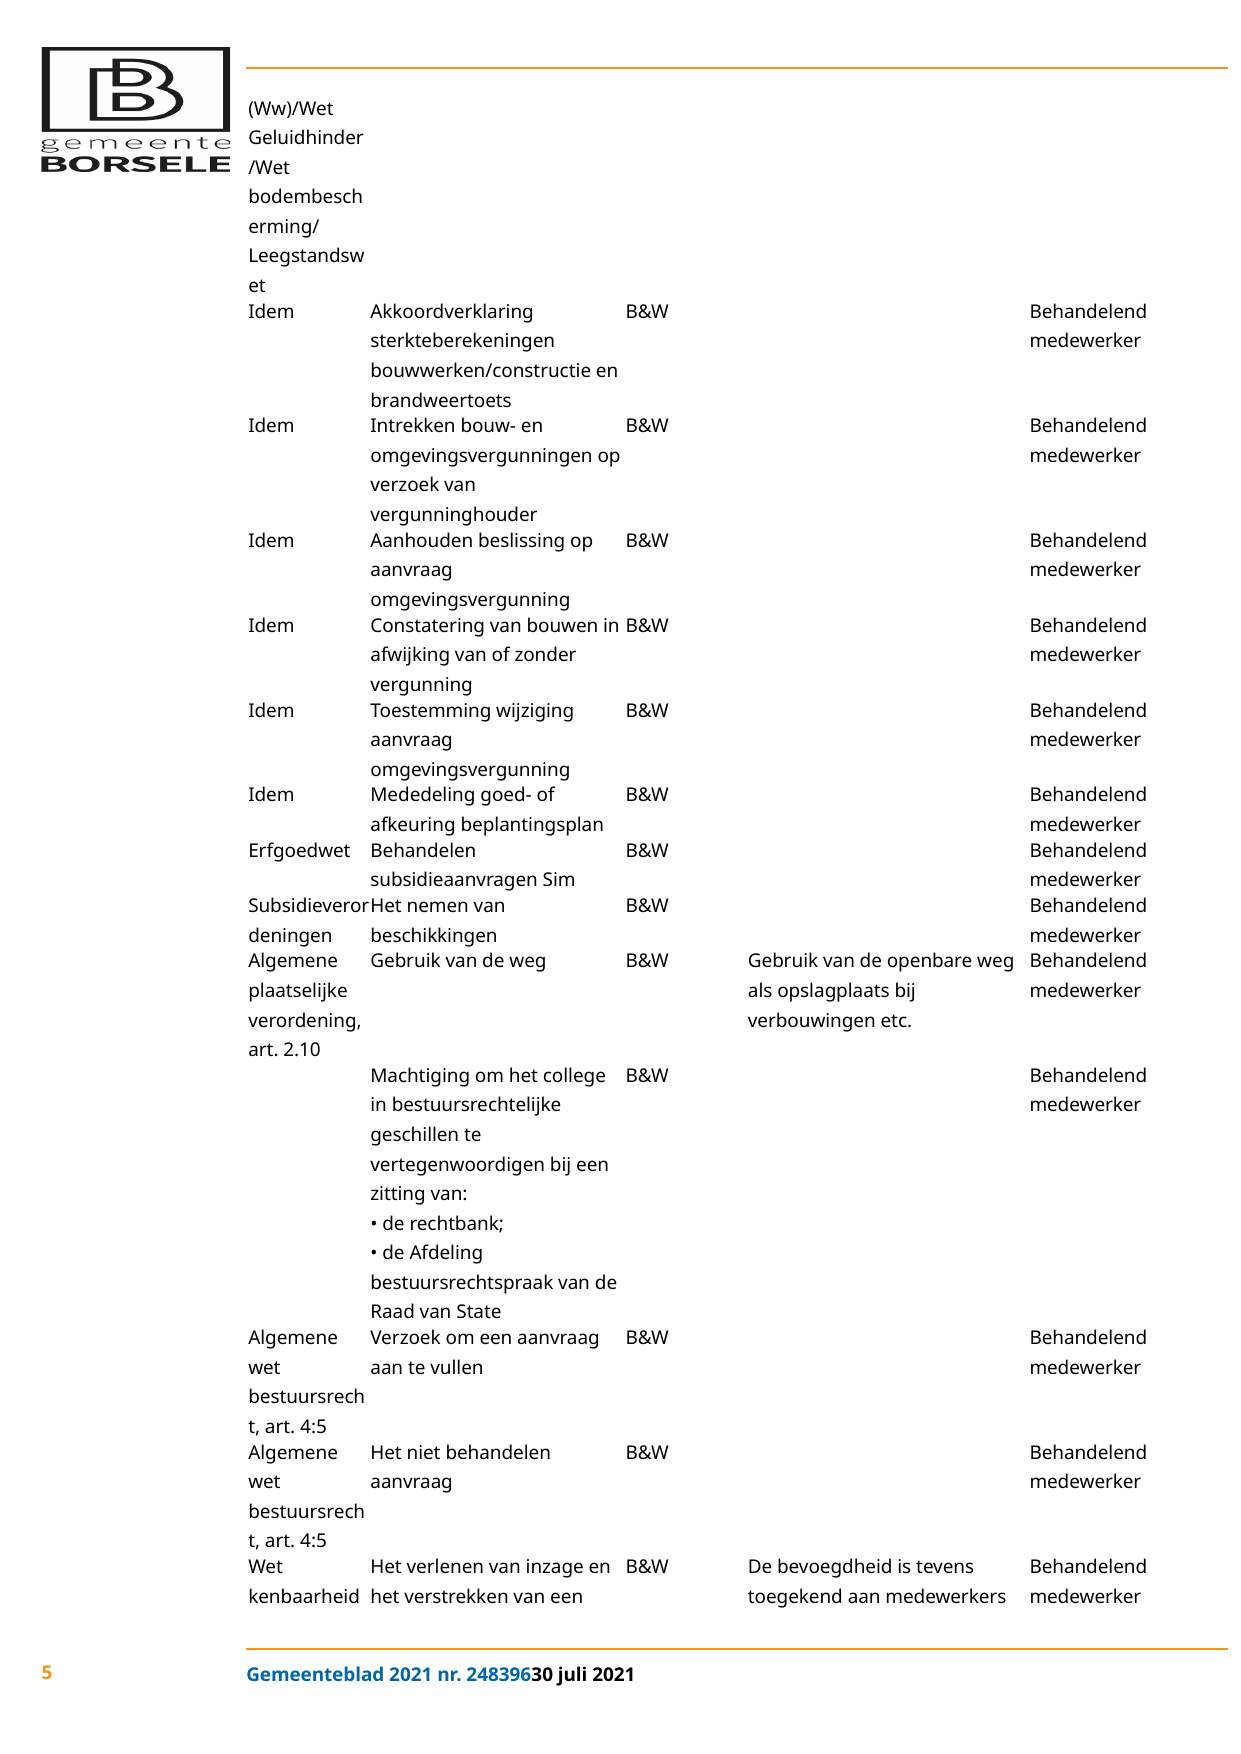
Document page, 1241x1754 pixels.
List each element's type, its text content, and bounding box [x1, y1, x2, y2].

table_cell Behandelend medewerker [1029, 948, 1152, 1062]
table_cell Behandelend medewerker [1029, 298, 1152, 412]
table_cell Algemene wet bestuursrecht, art. 4:5 [248, 1439, 370, 1553]
table_cell Idem [248, 527, 370, 612]
table_cell B&W [625, 1554, 748, 1609]
table_cell Behandelend medewerker [1029, 892, 1152, 948]
table_cell [748, 837, 1029, 892]
table_cell Aanhouden beslissing op aanvraag omgevingsvergunning [370, 527, 625, 612]
table_cell Het niet behandelen aanvraag [370, 1439, 625, 1553]
table_cell [1029, 95, 1152, 298]
table_cell Behandelen subsidieaanvragen Sim [370, 837, 625, 892]
table_cell Behandelend medewerker [1029, 782, 1152, 837]
table_cell [748, 697, 1029, 782]
table_cell B&W [625, 782, 748, 837]
table_cell Intrekken bouw- en omgevingsvergunningen op verzoek van vergunninghouder [370, 413, 625, 527]
table_cell Mededeling goed- of afkeuring beplantingsplan [370, 782, 625, 837]
table_cell B&W [625, 892, 748, 948]
table_cell [625, 95, 748, 298]
table_cell B&W [625, 413, 748, 527]
table_cell B&W [625, 1325, 748, 1439]
table_cell Idem [248, 298, 370, 412]
table_cell Behandelend medewerker [1029, 1554, 1152, 1609]
table_cell B&W [625, 948, 748, 1062]
picture [41, 47, 231, 172]
table_cell [748, 527, 1029, 612]
table_cell [748, 413, 1029, 527]
table_cell De bevoegdheid is tevens toegekend aan medewerkers [748, 1554, 1029, 1609]
table_cell [748, 782, 1029, 837]
table_cell [248, 1062, 370, 1324]
table_cell Subsidieverordeningen [248, 892, 370, 948]
table_cell [748, 892, 1029, 948]
table_cell B&W [625, 298, 748, 412]
table_cell B&W [625, 612, 748, 697]
table_cell (Ww)/Wet Geluidhinder/Wet bodembescherming/ Leegstandswet [248, 95, 370, 298]
table_cell B&W [625, 697, 748, 782]
table_cell B&W [625, 837, 748, 892]
table_cell Constatering van bouwen in afwijking van of zonder vergunning [370, 612, 625, 697]
table_cell Verzoek om een aanvraag aan te vullen [370, 1325, 625, 1439]
table_cell Idem [248, 612, 370, 697]
table_cell Akkoordverklaring sterkteberekeningen bouwwerken/constructie en brandweertoets [370, 298, 625, 412]
table_cell B&W [625, 527, 748, 612]
table_cell B&W [625, 1062, 748, 1324]
table_cell [748, 298, 1029, 412]
table_cell Idem [248, 413, 370, 527]
table_cell Behandelend medewerker [1029, 612, 1152, 697]
table_cell Idem [248, 697, 370, 782]
table_cell Algemene wet bestuursrecht, art. 4:5 [248, 1325, 370, 1439]
table_cell [748, 1325, 1029, 1439]
table_cell Erfgoedwet [248, 837, 370, 892]
table_cell [748, 95, 1029, 298]
table_cell [370, 95, 625, 298]
table_cell B&W [625, 1439, 748, 1553]
table_cell Toestemming wijziging aanvraag omgevingsvergunning [370, 697, 625, 782]
table_cell [748, 1439, 1029, 1553]
table_cell Behandelend medewerker [1029, 1439, 1152, 1553]
table_cell Behandelend medewerker [1029, 1325, 1152, 1439]
table_cell Behandelend medewerker [1029, 413, 1152, 527]
table_cell Gebruik van de openbare weg als opslagplaats bij verbouwingen etc. [748, 948, 1029, 1062]
table_cell Wet kenbaarheid [248, 1554, 370, 1609]
table_cell Behandelend medewerker [1029, 837, 1152, 892]
table_cell Behandelend medewerker [1029, 1062, 1152, 1324]
table_cell Het verlenen van inzage en het verstrekken van een [370, 1554, 625, 1609]
table_cell Het nemen van beschikkingen [370, 892, 625, 948]
table_cell Idem [248, 782, 370, 837]
table_cell Behandelend medewerker [1029, 527, 1152, 612]
table_cell Behandelend medewerker [1029, 697, 1152, 782]
table_cell Machtiging om het college in bestuursrechtelijke geschillen te vertegenwoordigen bij een zitting van: • de rechtbank; • de Afdeling bestuursrechtspraak van de Raad van State [370, 1062, 625, 1324]
table_cell Algemene plaatselijke verordening, art. 2.10 [248, 948, 370, 1062]
table_cell Gebruik van de weg [370, 948, 625, 1062]
table_cell [748, 612, 1029, 697]
table_cell [748, 1062, 1029, 1324]
